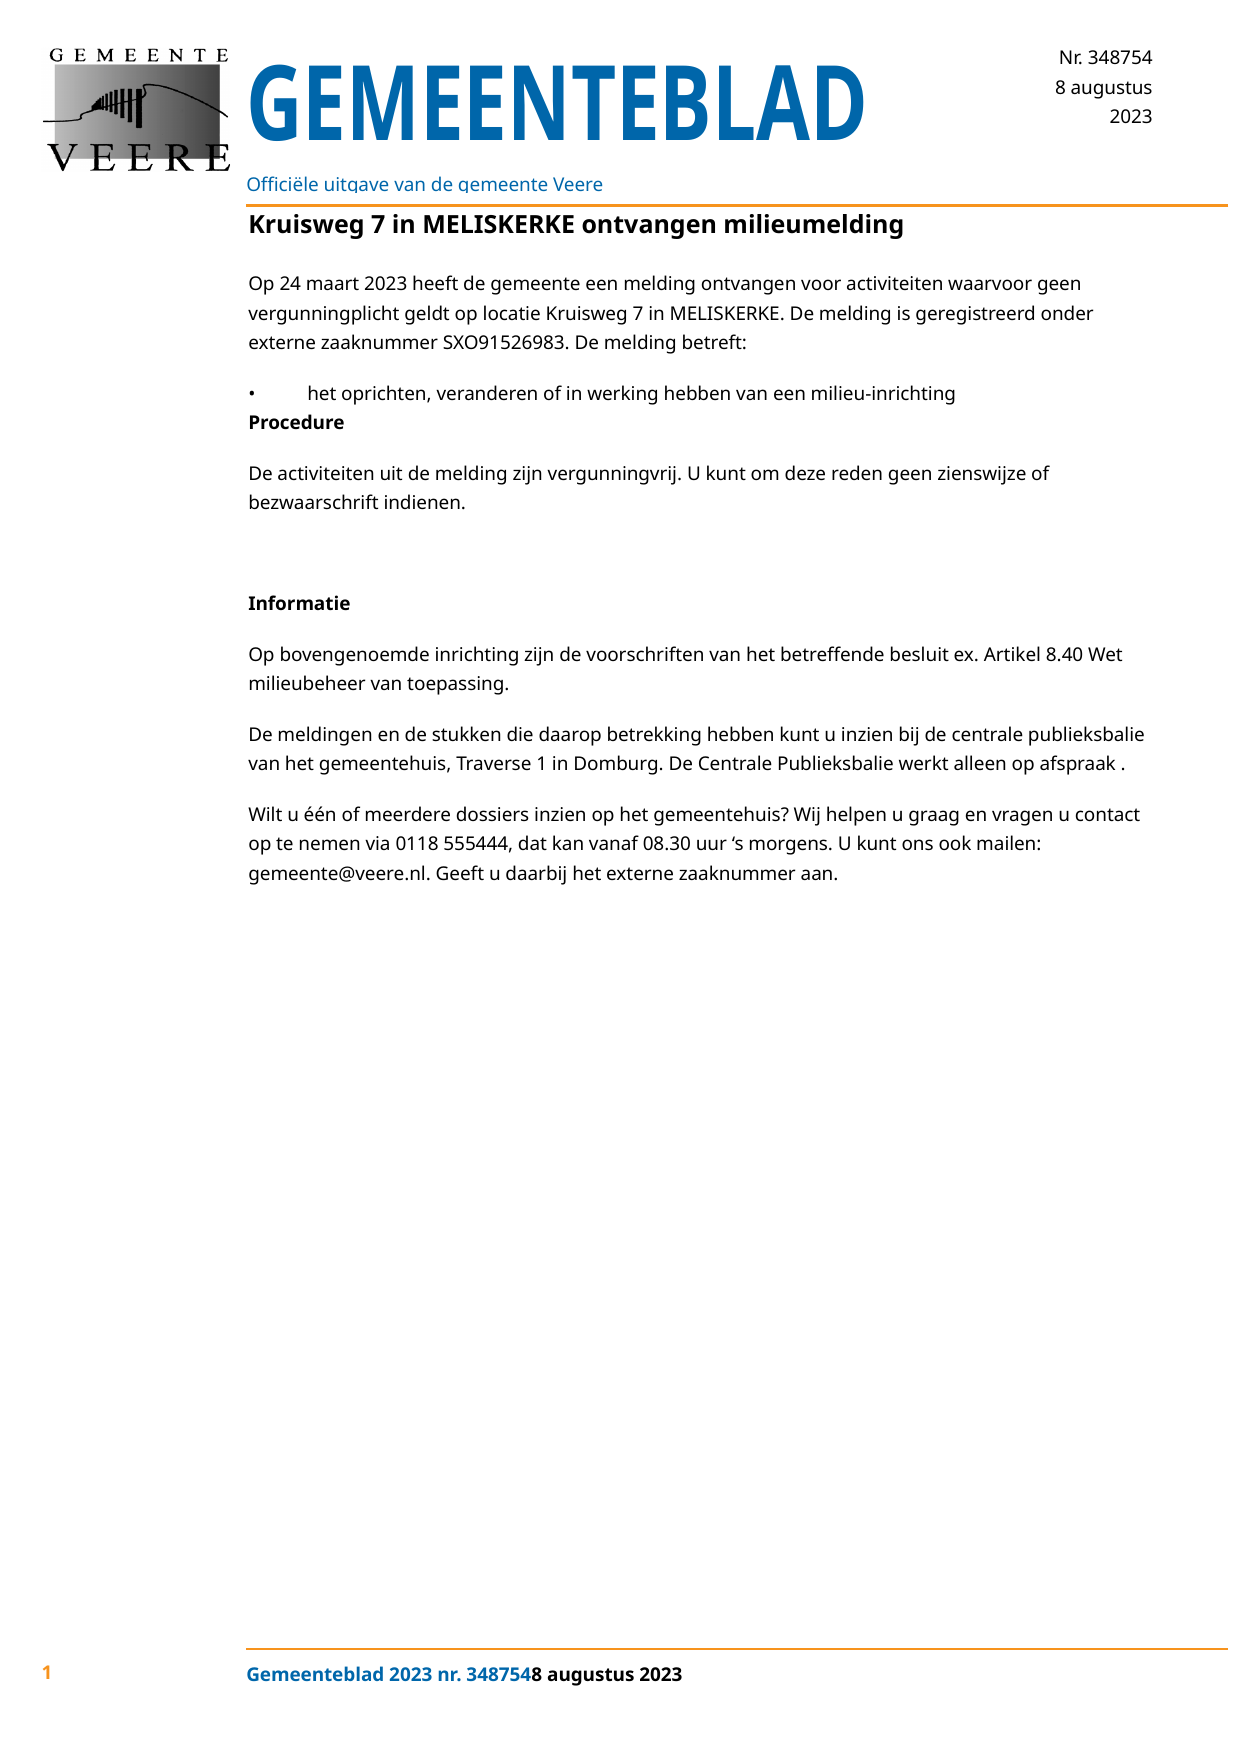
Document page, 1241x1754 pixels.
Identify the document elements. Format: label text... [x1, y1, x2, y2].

text De meldingen en de stukken die daarop betrekking hebben kunt u inzien bij de centrale publieksbalie van het gemeentehuis, Traverse 1 in Domburg. De Centrale Publieksbalie werkt alleen op afspraak . [248, 721, 1152, 776]
text Informatie [248, 590, 1152, 616]
text Op bovengenoemde inrichting zijn de voorschriften van het betreffende besluit ex. Artikel 8.40 Wet milieubeheer van toepassing. [248, 641, 1152, 696]
text De activiteiten uit de melding zijn vergunningvrij. U kunt om deze reden geen zienswijze of bezwaarschrift indienen. [248, 460, 1152, 515]
text Kruisweg 7 in MELISKERKE ontvangen milieumelding [248, 207, 1152, 241]
picture [41, 47, 231, 172]
text Procedure [248, 409, 1152, 435]
text Wilt u één of meerdere dossiers inzien op het gemeentehuis? Wij helpen u graag en vragen u contact op te nemen via 0118 555444, dat kan vanaf 08.30 uur ‘s morgens. U kunt ons ook mailen: gemeente@veere.nl. Geeft u daarbij het externe zaaknummer aan. [248, 801, 1152, 886]
text Op 24 maart 2023 heeft de gemeente een melding ontvangen voor activiteiten waarvoor geen vergunningplicht geldt op locatie Kruisweg 7 in MELISKERKE. De melding is geregistreerd onder externe zaaknummer SXO91526983. De melding betreft: [248, 270, 1152, 355]
list het oprichten, veranderen of in werking hebben van een milieu-inrichting [248, 380, 1152, 406]
